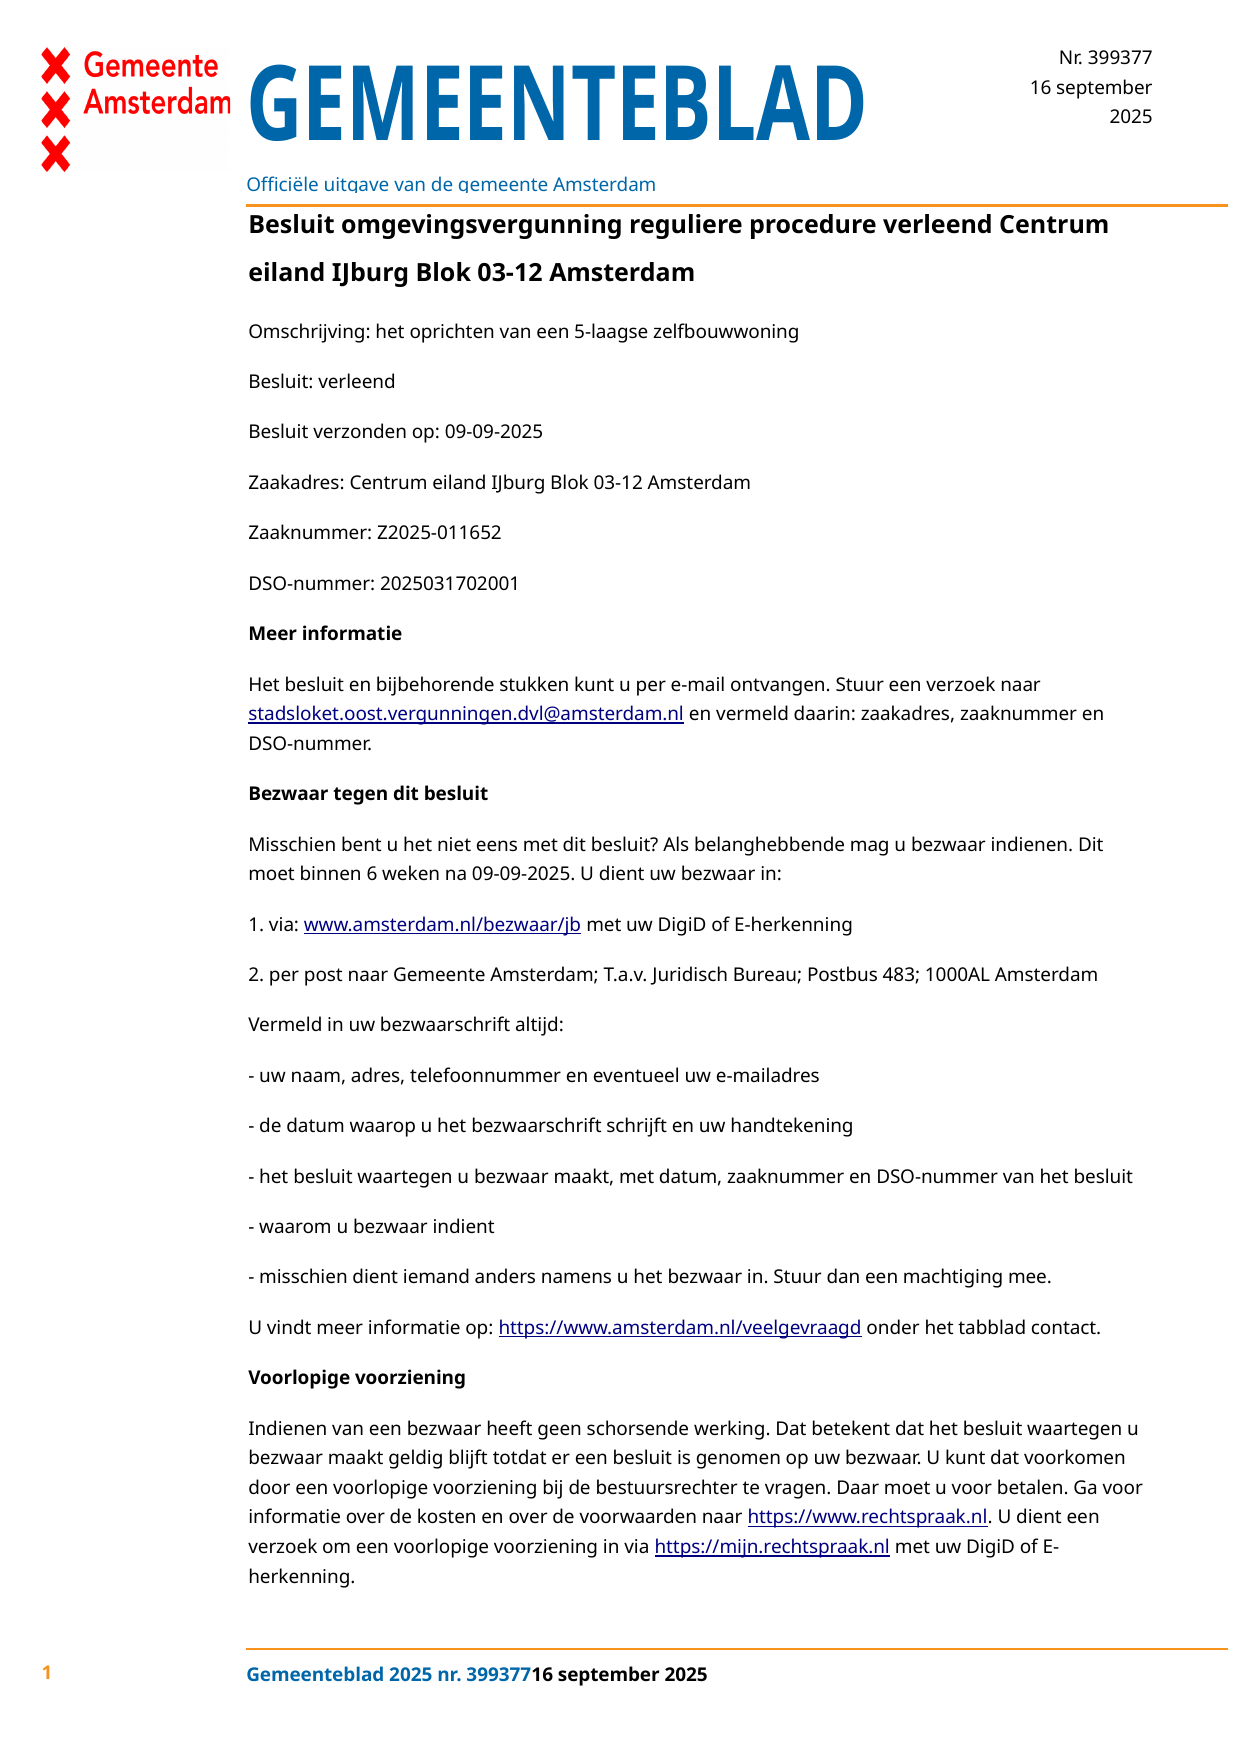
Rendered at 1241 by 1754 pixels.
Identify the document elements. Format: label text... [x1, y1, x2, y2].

text - misschien dient iemand anders namens u het bezwaar in. Stuur dan een machtiging mee. [248, 1264, 1152, 1289]
text - de datum waarop u het bezwaarschrift schrijft en uw handtekening [248, 1112, 1152, 1138]
text Meer informatie [248, 620, 1152, 646]
text - waarom u bezwaar indient [248, 1213, 1152, 1239]
text Vermeld in uw bezwaarschrift altijd: [248, 1012, 1152, 1037]
text Misschien bent u het niet eens met dit besluit? Als belanghebbende mag u bezwaar indienen. Dit moet binnen 6 weken na 09-09-2025. U dient uw bezwaar in: [248, 831, 1152, 886]
text Zaaknummer: Z2025-011652 [248, 519, 1152, 545]
text Besluit omgevingsvergunning reguliere procedure verleend Centrum eiland IJburg Blok 03-12 Amsterdam [248, 207, 1152, 288]
text - uw naam, adres, telefoonnummer en eventueel uw e-mailadres [248, 1062, 1152, 1088]
text Indienen van een bezwaar heeft geen schorsende werking. Dat betekent dat het besluit waartegen u bezwaar maakt geldig blijft totdat er een besluit is genomen op uw bezwaar. U kunt dat voorkomen door een voorlopige voorziening bij de bestuursrechter te vragen. Daar moet u voor betalen. Ga voor informatie over de kosten en over de voorwaarden naar https://www.rechtspraak.nl. U dient een verzoek om een voorlopige voorziening in via https://mijn.rechtspraak.nl met uw DigiD of E-herkenning. [248, 1415, 1152, 1589]
text Voorlopige voorziening [248, 1364, 1152, 1390]
text - het besluit waartegen u bezwaar maakt, met datum, zaaknummer en DSO-nummer van het besluit [248, 1163, 1152, 1189]
text Het besluit en bijbehorende stukken kunt u per e-mail ontvangen. Stuur een verzoek naar stadsloket.oost.vergunningen.dvl@amsterdam.nl en vermeld daarin: zaakadres, zaaknummer en DSO-nummer. [248, 671, 1152, 756]
text Bezwaar tegen dit besluit [248, 780, 1152, 806]
text Besluit: verleend [248, 368, 1152, 394]
text U vindt meer informatie op: https://www.amsterdam.nl/veelgevraagd onder het tabblad contact. [248, 1314, 1152, 1340]
text 2. per post naar Gemeente Amsterdam; T.a.v. Juridisch Bureau; Postbus 483; 1000AL Amsterdam [248, 961, 1152, 987]
text Omschrijving: het oprichten van een 5-laagse zelfbouwwoning [248, 318, 1152, 344]
picture [41, 47, 231, 172]
text 1. via: www.amsterdam.nl/bezwaar/jb met uw DigiD of E-herkenning [248, 911, 1152, 937]
text Besluit verzonden op: 09-09-2025 [248, 419, 1152, 444]
text Zaakadres: Centrum eiland IJburg Blok 03-12 Amsterdam [248, 469, 1152, 495]
text DSO-nummer: 2025031702001 [248, 570, 1152, 596]
